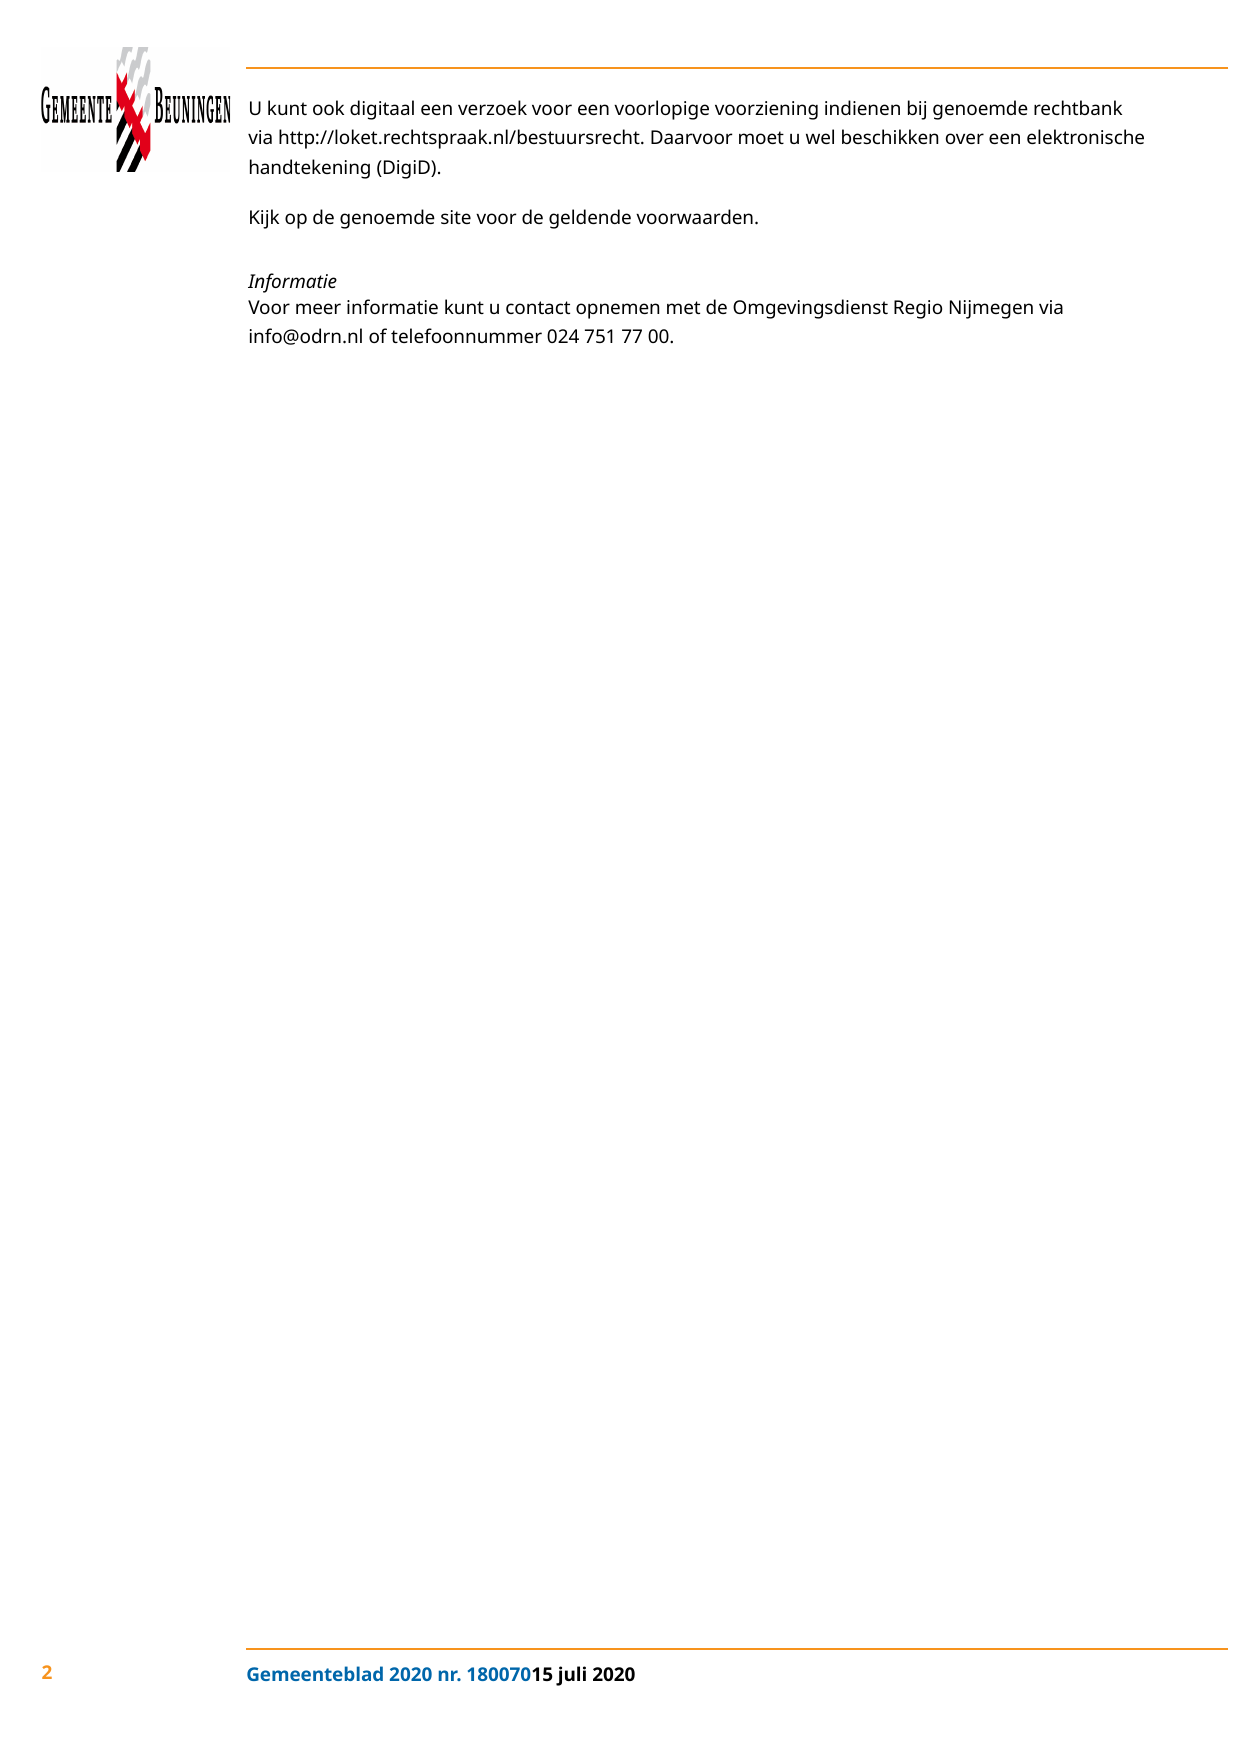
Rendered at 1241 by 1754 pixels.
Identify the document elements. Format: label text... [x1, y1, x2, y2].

picture [41, 47, 231, 172]
text Kijk op de genoemde site voor de geldende voorwaarden. [248, 204, 1152, 230]
text Voor meer informatie kunt u contact opnemen met de Omgevingsdienst Regio Nijmegen via info@odrn.nl of telefoonnummer 024 751 77 00. [248, 294, 1152, 349]
text Informatie [248, 268, 1152, 294]
text U kunt ook digitaal een verzoek voor een voorlopige voorziening indienen bij genoemde rechtbank via http://loket.rechtspraak.nl/bestuursrecht. Daarvoor moet u wel beschikken over een elektronische handtekening (DigiD). [248, 95, 1152, 180]
